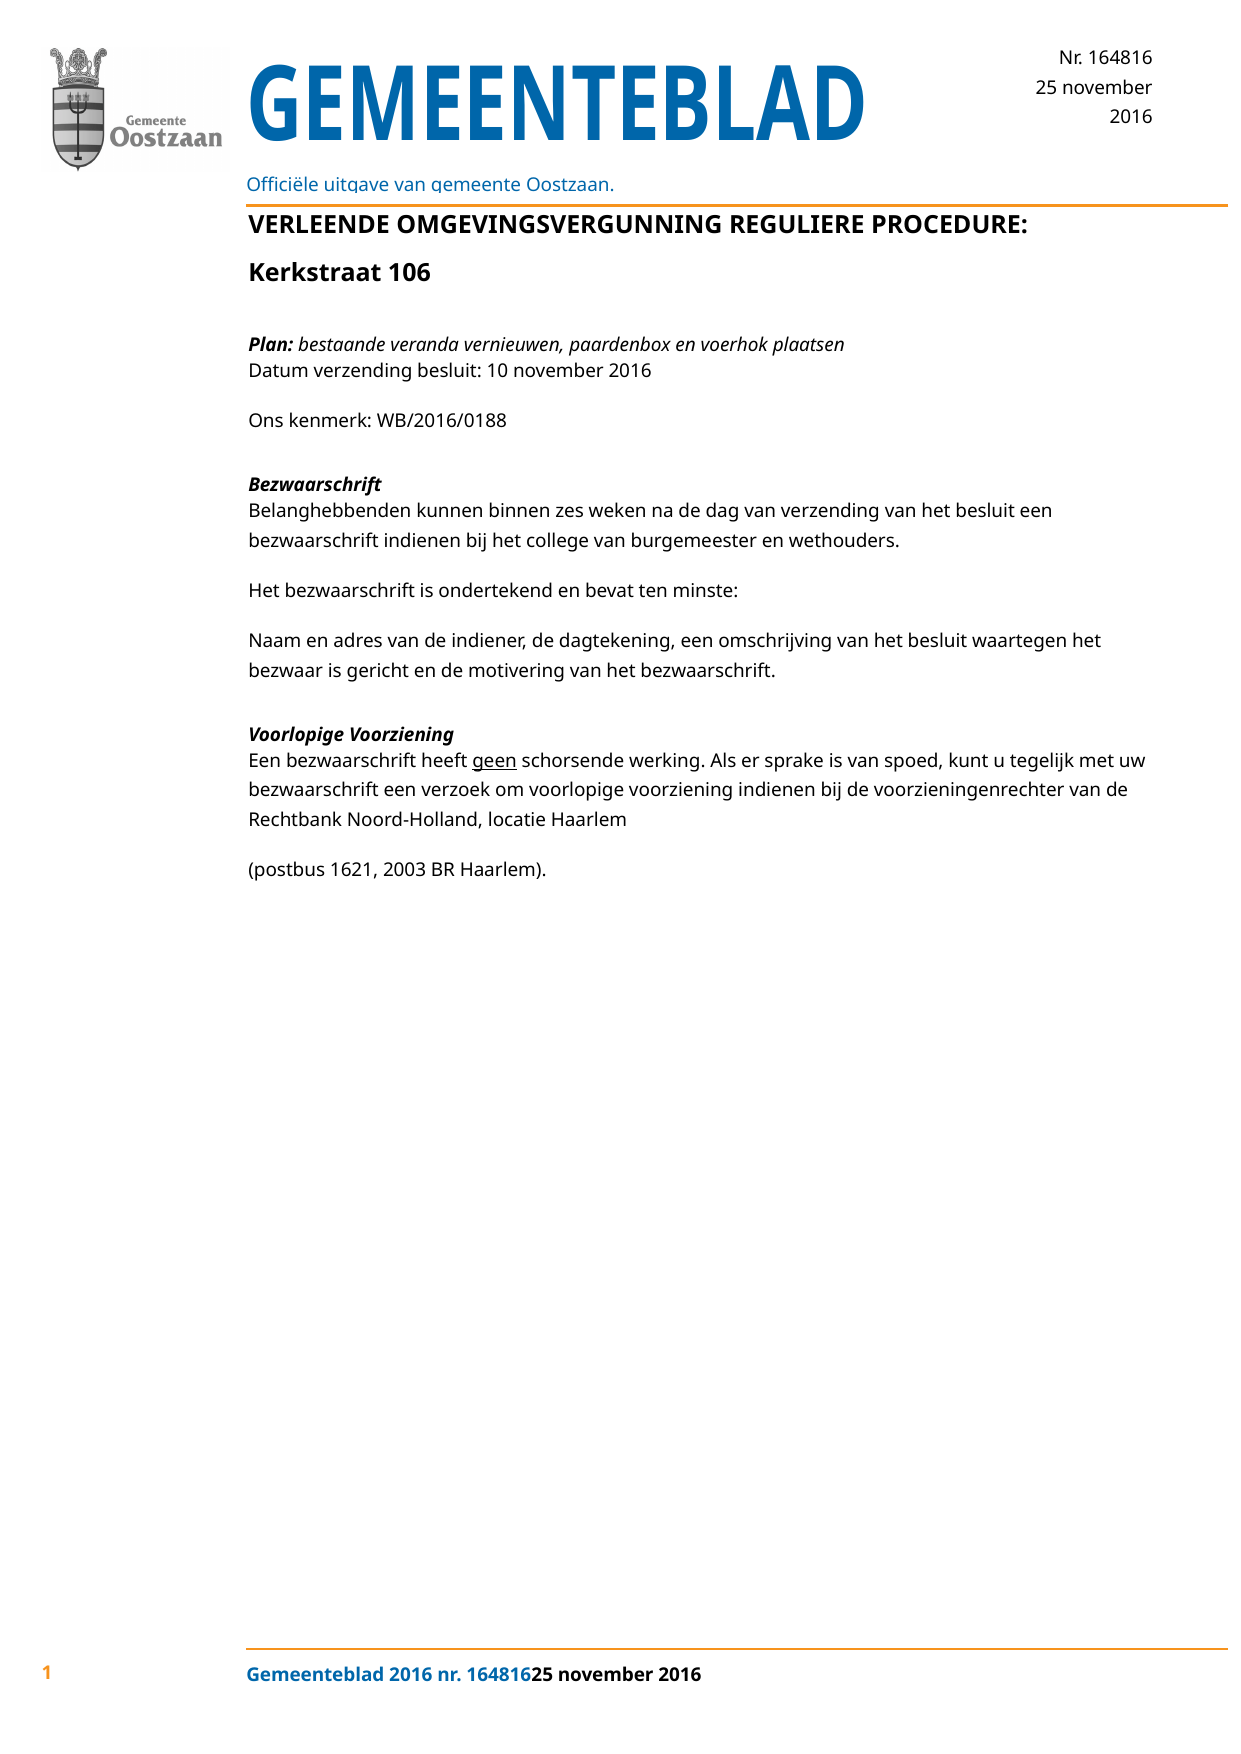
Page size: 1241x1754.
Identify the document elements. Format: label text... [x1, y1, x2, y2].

text Plan: bestaande veranda vernieuwen, paardenbox en voerhok plaatsen [248, 331, 1152, 357]
text (postbus 1621, 2003 BR Haarlem). [248, 857, 1152, 882]
text Het bezwaarschrift is ondertekend en bevat ten minste: [248, 577, 1152, 603]
text VERLEENDE OMGEVINGSVERGUNNING REGULIERE PROCEDURE: Kerkstraat 106 [248, 207, 1152, 288]
text Naam en adres van de indiener, de dagtekening, een omschrijving van het besluit waartegen het bezwaar is gericht en de motivering van het bezwaarschrift. [248, 628, 1152, 683]
picture [41, 47, 231, 172]
text Ons kenmerk: WB/2016/0188 [248, 408, 1152, 433]
text Bezwaarschrift [248, 472, 1152, 497]
text Voorlopige Voorziening [248, 721, 1152, 747]
text Belanghebbenden kunnen binnen zes weken na de dag van verzending van het besluit een bezwaarschrift indienen bij het college van burgemeester en wethouders. [248, 497, 1152, 553]
text Datum verzending besluit: 10 november 2016 [248, 357, 1152, 383]
text Een bezwaarschrift heeft geen schorsende werking. Als er sprake is van spoed, kunt u tegelijk met uw bezwaarschrift een verzoek om voorlopige voorziening indienen bij de voorzieningenrechter van de Rechtbank Noord-Holland, locatie Haarlem [248, 747, 1152, 832]
